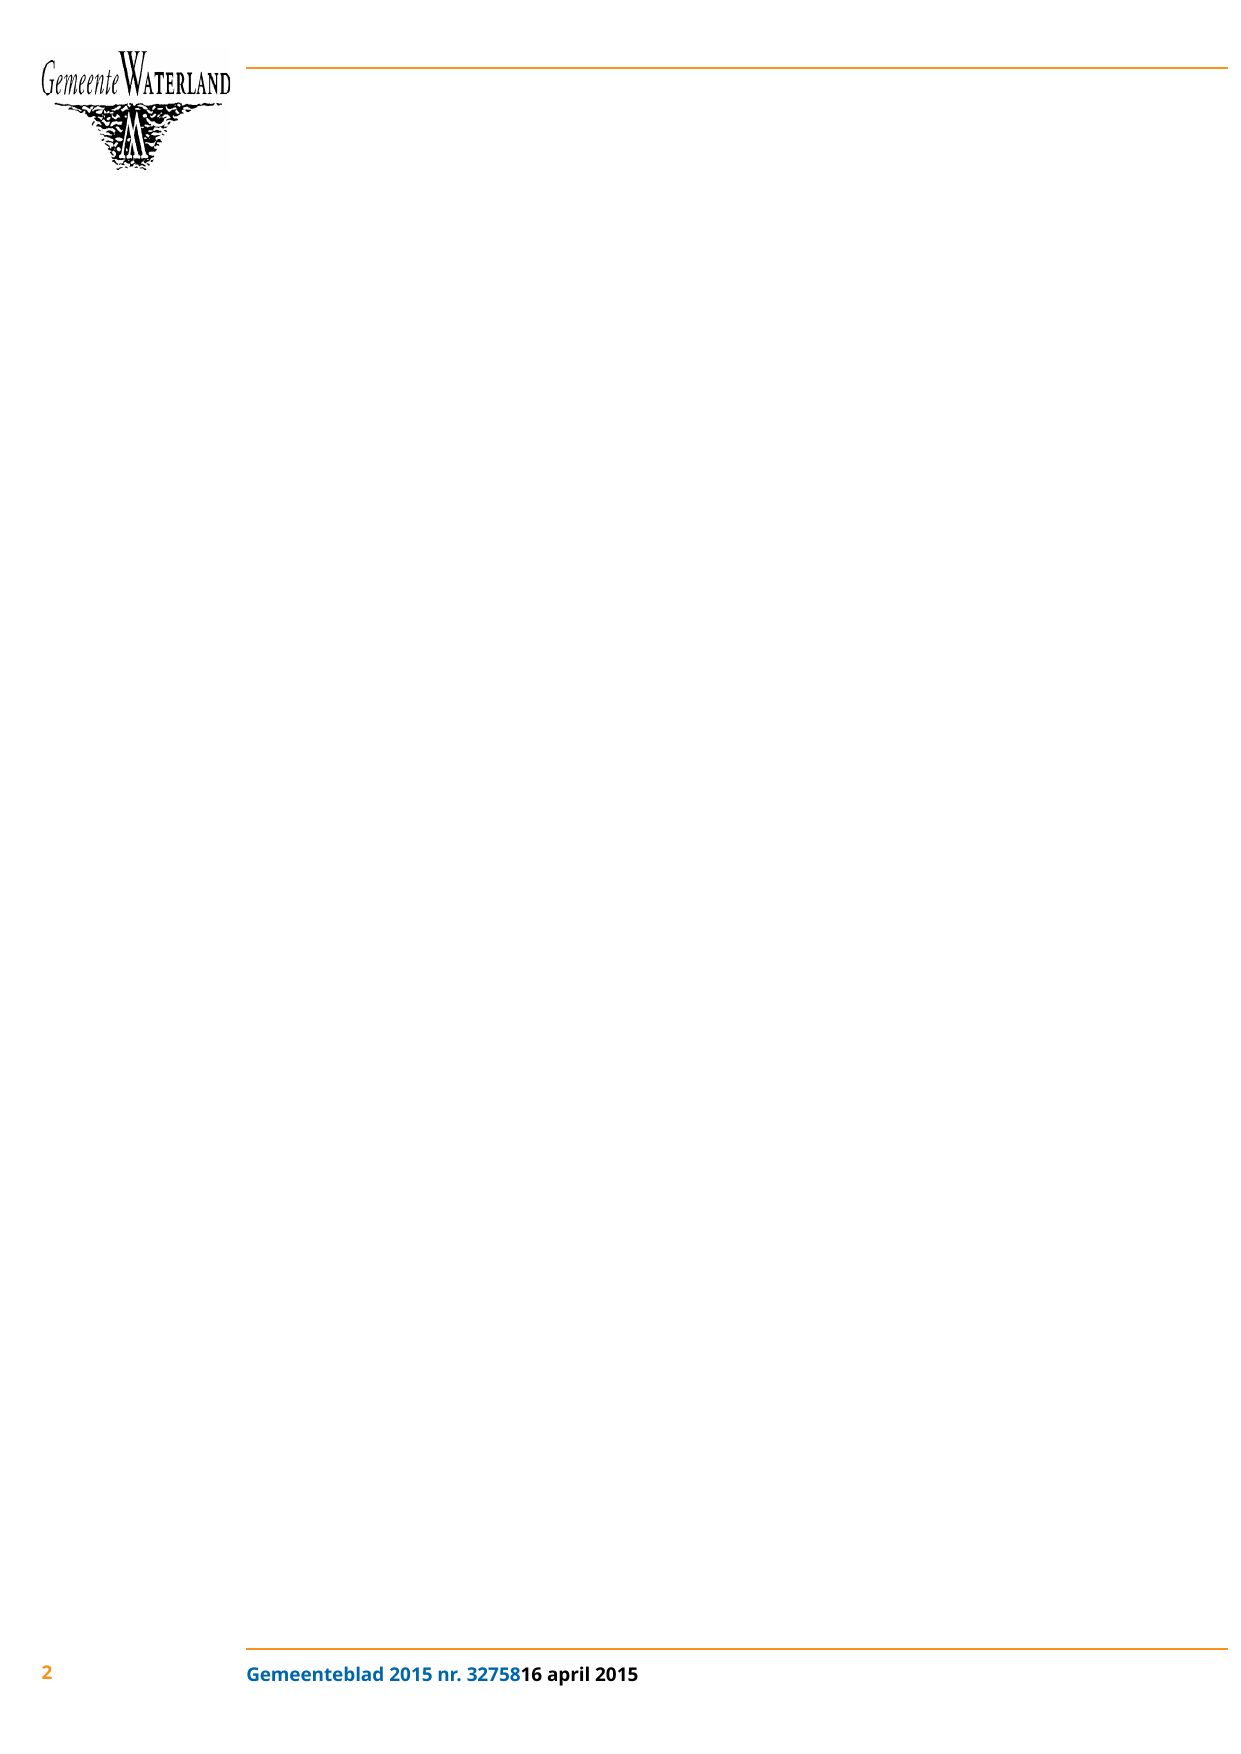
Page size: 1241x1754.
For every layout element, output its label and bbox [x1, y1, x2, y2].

picture [41, 47, 231, 172]
